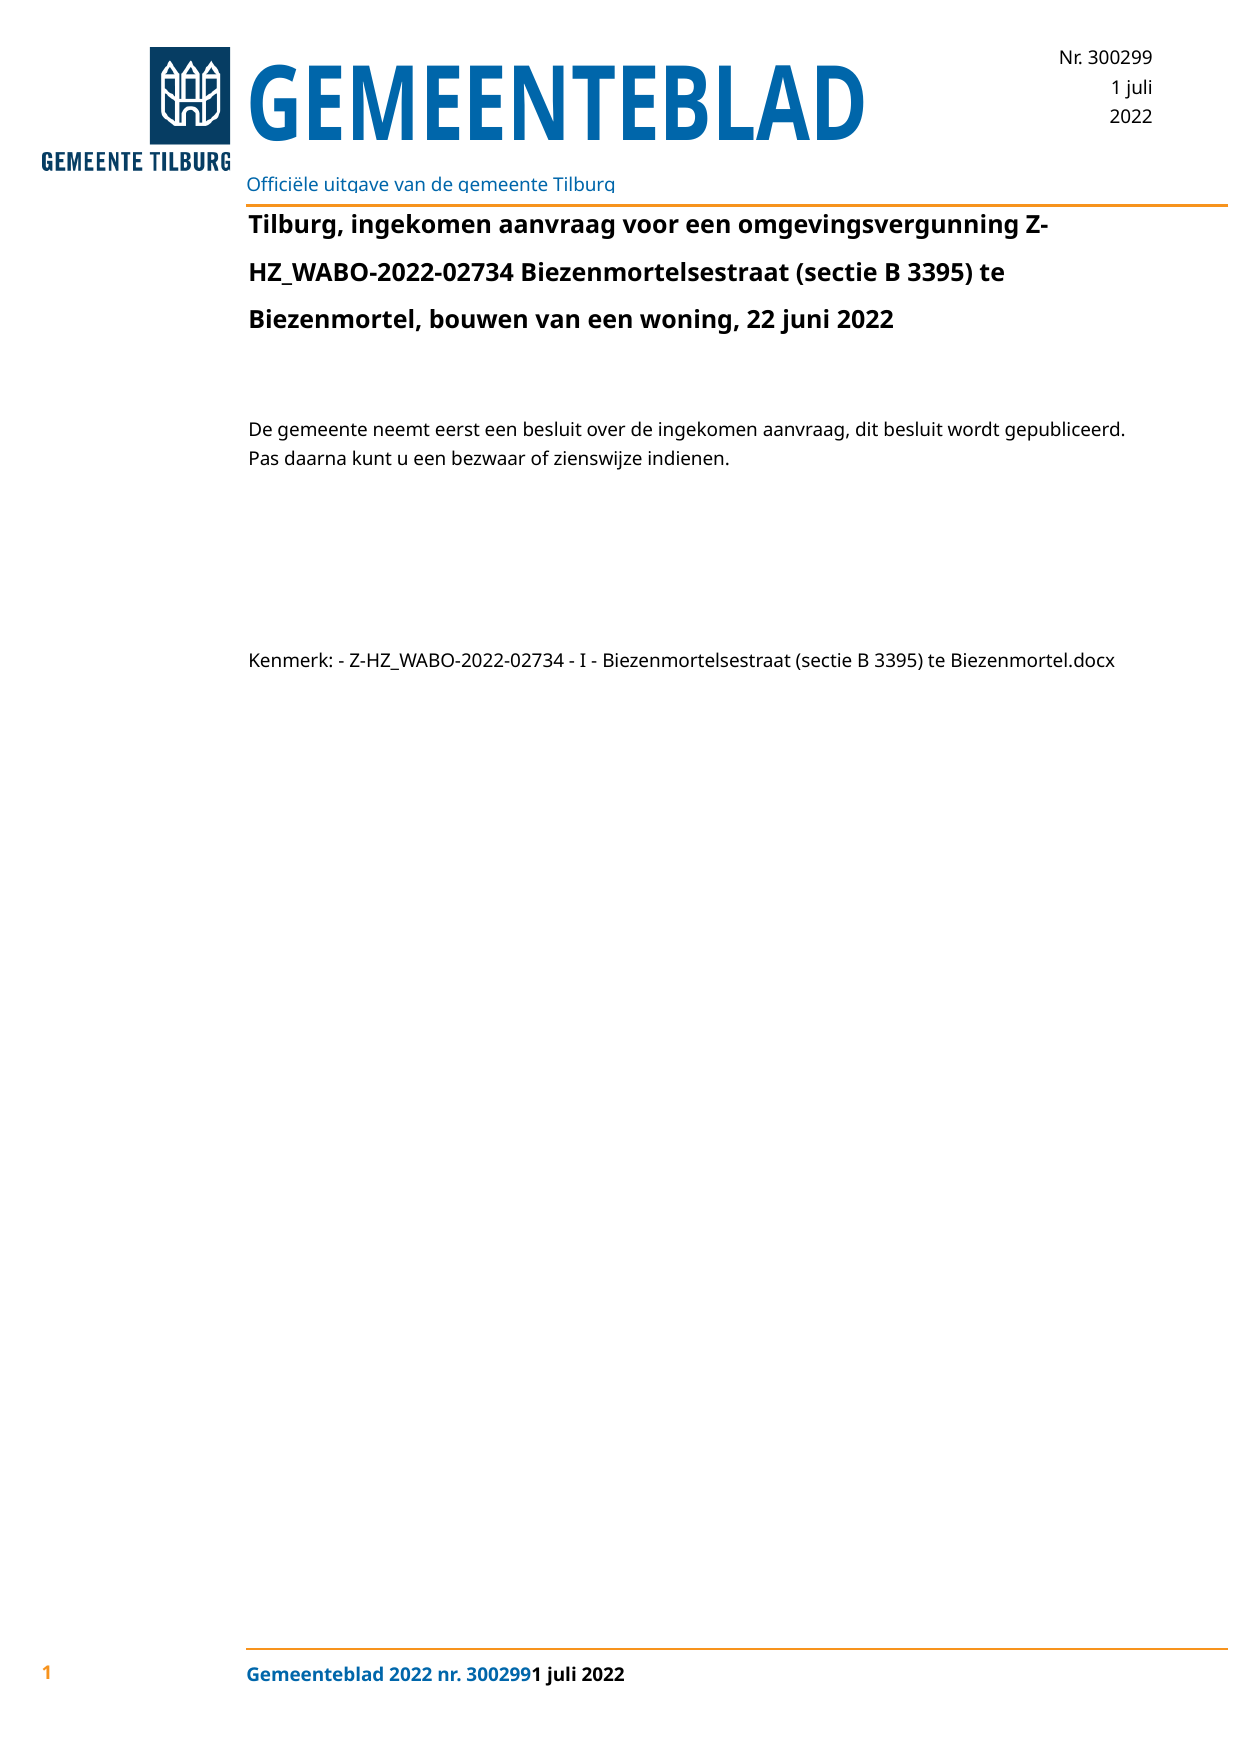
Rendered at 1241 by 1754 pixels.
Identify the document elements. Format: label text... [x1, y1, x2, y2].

text Tilburg, ingekomen aanvraag voor een omgevingsvergunning Z-HZ_WABO-2022-02734 Biezenmortelsestraat (sectie B 3395) te Biezenmortel, bouwen van een woning, 22 juni 2022 [248, 207, 1152, 336]
text De gemeente neemt eerst een besluit over de ingekomen aanvraag, dit besluit wordt gepubliceerd. Pas daarna kunt u een bezwaar of zienswijze indienen. [248, 416, 1152, 471]
picture [41, 47, 231, 172]
text Kenmerk: - Z-HZ_WABO-2022-02734 - I - Biezenmortelsestraat (sectie B 3395) te Biezenmortel.docx [248, 647, 1152, 673]
